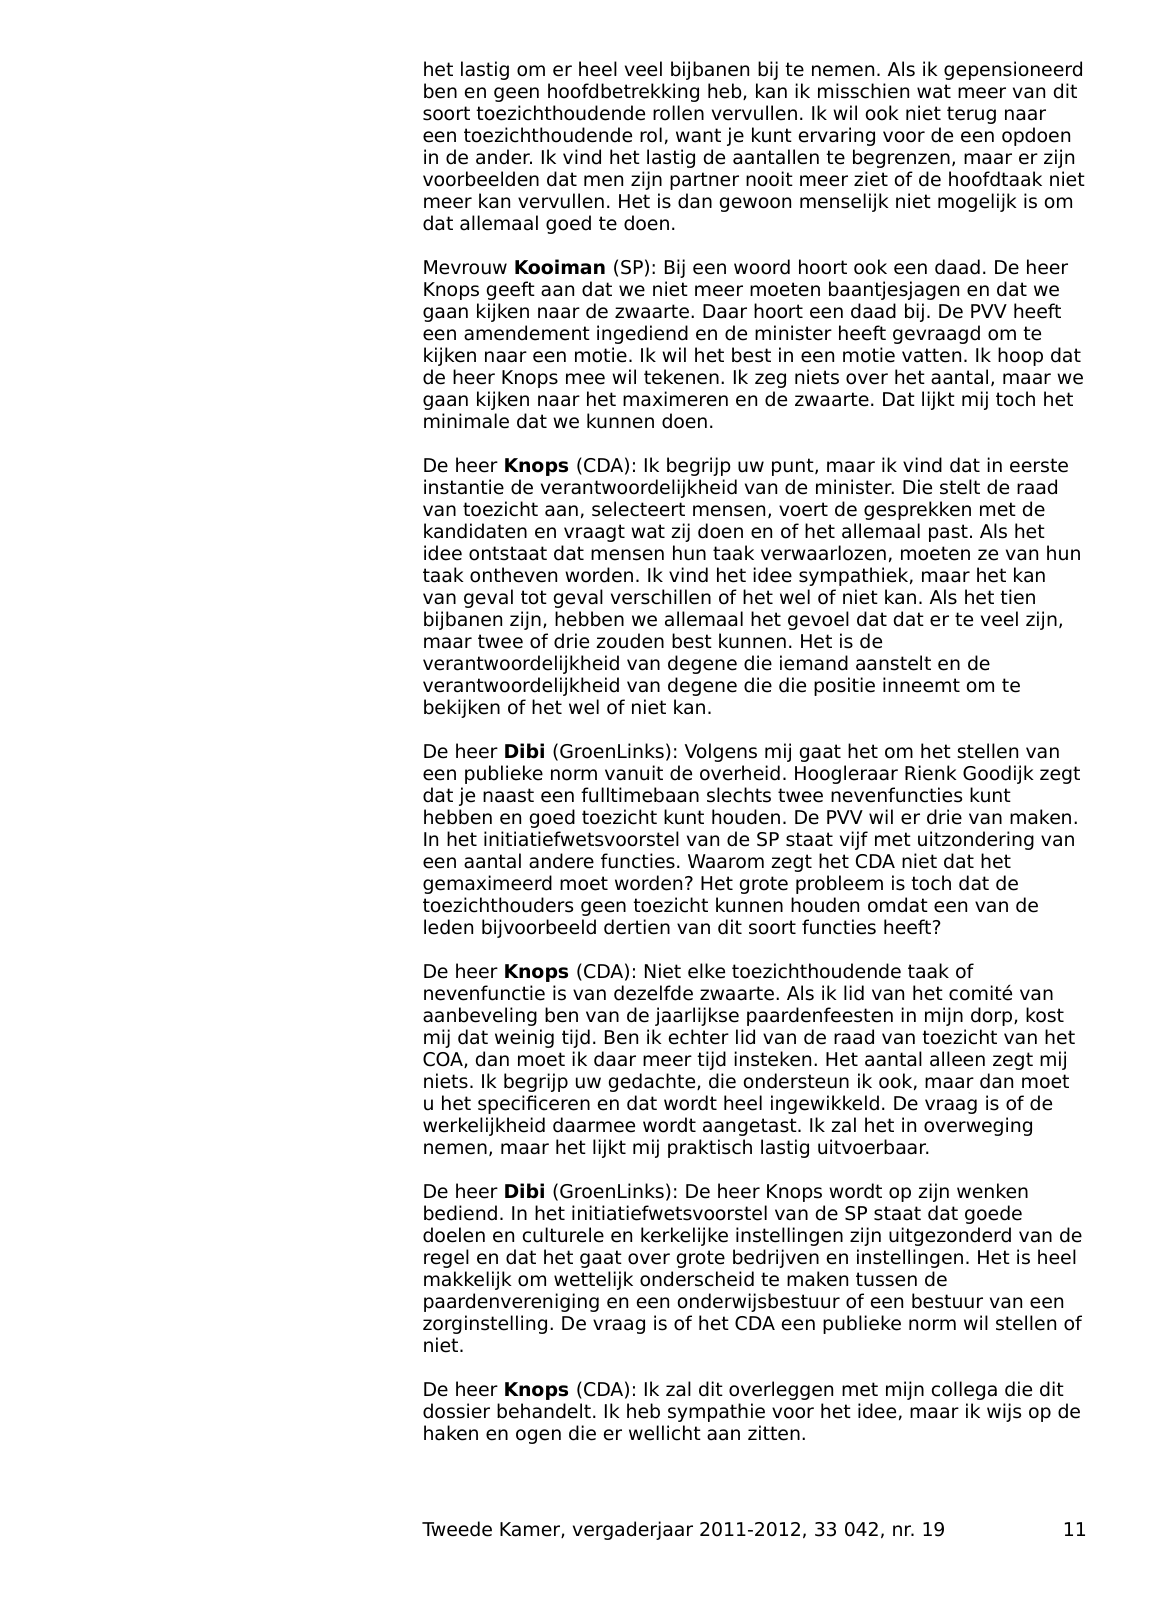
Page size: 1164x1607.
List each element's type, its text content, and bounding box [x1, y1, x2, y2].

text Mevrouw Kooiman (SP): Bij een woord hoort ook een daad. De heer Knops geeft aan dat we niet meer moeten baantjesjagen en dat we gaan kijken naar de zwaarte. Daar hoort een daad bij. De PVV heeft een amendement ingediend en de minister heeft gevraagd om te kijken naar een motie. Ik wil het best in een motie vatten. Ik hoop dat de heer Knops mee wil tekenen. Ik zeg niets over het aantal, maar we gaan kijken naar het maximeren en de zwaarte. Dat lijkt mij toch het minimale dat we kunnen doen. [422, 257, 1087, 433]
text het lastig om er heel veel bijbanen bij te nemen. Als ik gepensioneerd ben en geen hoofdbetrekking heb, kan ik misschien wat meer van dit soort toezichthoudende rollen vervullen. Ik wil ook niet terug naar een toezichthoudende rol, want je kunt ervaring voor de een opdoen in de ander. Ik vind het lastig de aantallen te begrenzen, maar er zijn voorbeelden dat men zijn partner nooit meer ziet of de hoofdtaak niet meer kan vervullen. Het is dan gewoon menselijk niet mogelijk is om dat allemaal goed te doen. [422, 59, 1087, 235]
text De heer Knops (CDA): Niet elke toezichthoudende taak of nevenfunctie is van dezelfde zwaarte. Als ik lid van het comité van aanbeveling ben van de jaarlijkse paardenfeesten in mijn dorp, kost mij dat weinig tijd. Ben ik echter lid van de raad van toezicht van het COA, dan moet ik daar meer tijd insteken. Het aantal alleen zegt mij niets. Ik begrijp uw gedachte, die ondersteun ik ook, maar dan moet u het specificeren en dat wordt heel ingewikkeld. De vraag is of de werkelijkheid daarmee wordt aangetast. Ik zal het in overweging nemen, maar het lijkt mij praktisch lastig uitvoerbaar. [422, 961, 1087, 1159]
text De heer Dibi (GroenLinks): Volgens mij gaat het om het stellen van een publieke norm vanuit de overheid. Hoogleraar Rienk Goodijk zegt dat je naast een fulltimebaan slechts twee nevenfuncties kunt hebben en goed toezicht kunt houden. De PVV wil er drie van maken. In het initiatiefwetsvoorstel van de SP staat vijf met uitzondering van een aantal andere functies. Waarom zegt het CDA niet dat het gemaximeerd moet worden? Het grote probleem is toch dat de toezichthouders geen toezicht kunnen houden omdat een van de leden bijvoorbeeld dertien van dit soort functies heeft? [422, 741, 1087, 939]
text De heer Dibi (GroenLinks): De heer Knops wordt op zijn wenken bediend. In het initiatiefwetsvoorstel van de SP staat dat goede doelen en culturele en kerkelijke instellingen zijn uitgezonderd van de regel en dat het gaat over grote bedrijven en instellingen. Het is heel makkelijk om wettelijk onderscheid te maken tussen de paardenvereniging en een onderwijsbestuur of een bestuur van een zorginstelling. De vraag is of het CDA een publieke norm wil stellen of niet. [422, 1181, 1087, 1357]
text De heer Knops (CDA): Ik zal dit overleggen met mijn collega die dit dossier behandelt. Ik heb sympathie voor het idee, maar ik wijs op de haken en ogen die er wellicht aan zitten. [422, 1379, 1087, 1445]
text De heer Knops (CDA): Ik begrijp uw punt, maar ik vind dat in eerste instantie de verantwoordelijkheid van de minister. Die stelt de raad van toezicht aan, selecteert mensen, voert de gesprekken met de kandidaten en vraagt wat zij doen en of het allemaal past. Als het idee ontstaat dat mensen hun taak verwaarlozen, moeten ze van hun taak ontheven worden. Ik vind het idee sympathiek, maar het kan van geval tot geval verschillen of het wel of niet kan. Als het tien bijbanen zijn, hebben we allemaal het gevoel dat dat er te veel zijn, maar twee of drie zouden best kunnen. Het is de verantwoordelijkheid van degene die iemand aanstelt en de verantwoordelijkheid van degene die die positie inneemt om te bekijken of het wel of niet kan. [422, 455, 1087, 719]
